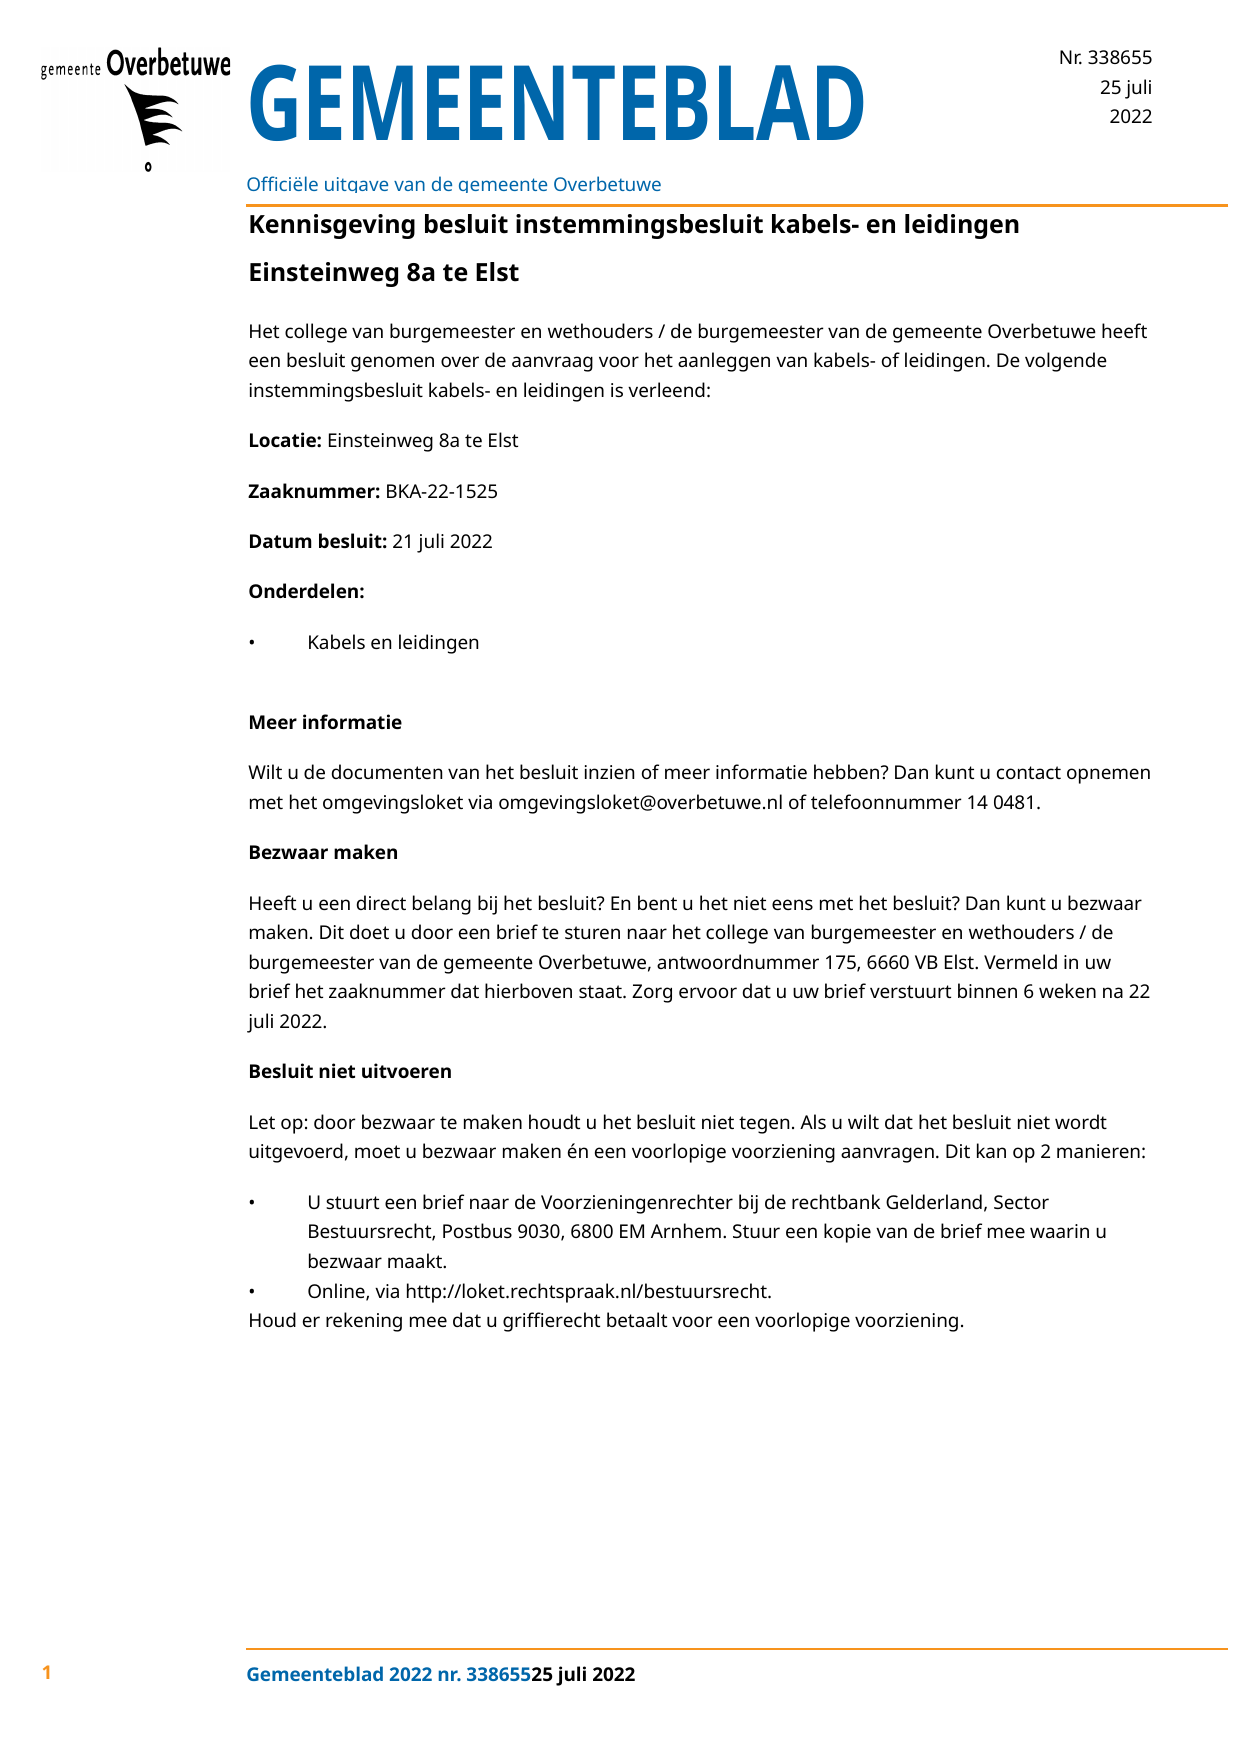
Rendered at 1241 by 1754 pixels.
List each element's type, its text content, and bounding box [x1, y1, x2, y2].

picture [41, 47, 231, 172]
text Het college van burgemeester en wethouders / de burgemeester van de gemeente Overbetuwe heeft een besluit genomen over de aanvraag voor het aanleggen van kabels- of leidingen. De volgende instemmingsbesluit kabels- en leidingen is verleend: [248, 318, 1152, 403]
list Online, via http://loket.rechtspraak.nl/bestuursrecht. [248, 1278, 1152, 1304]
text Datum besluit: 21 juli 2022 [248, 528, 1152, 554]
list U stuurt een brief naar de Voorzieningenrechter bij de rechtbank Gelderland, Sector Bestuursrecht, Postbus 9030, 6800 EM Arnhem. Stuur een kopie van de brief mee waarin u bezwaar maakt. [248, 1189, 1152, 1274]
text Bezwaar maken [248, 839, 1152, 865]
text Besluit niet uitvoeren [248, 1059, 1152, 1084]
text Kennisgeving besluit instemmingsbesluit kabels- en leidingen Einsteinweg 8a te Elst [248, 207, 1152, 288]
text Houd er rekening mee dat u griffierecht betaalt voor een voorlopige voorziening. [248, 1307, 1152, 1333]
text Zaaknummer: BKA-22-1525 [248, 478, 1152, 504]
text Let op: door bezwaar te maken houdt u het besluit niet tegen. Als u wilt dat het besluit niet wordt uitgevoerd, moet u bezwaar maken én een voorlopige voorziening aanvragen. Dit kan op 2 manieren: [248, 1109, 1152, 1164]
text Heeft u een direct belang bij het besluit? En bent u het niet eens met het besluit? Dan kunt u bezwaar maken. Dit doet u door een brief te sturen naar het college van burgemeester en wethouders / de burgemeester van de gemeente Overbetuwe, antwoordnummer 175, 6660 VB Elst. Vermeld in uw brief het zaaknummer dat hierboven staat. Zorg ervoor dat u uw brief verstuurt binnen 6 weken na 22 juli 2022. [248, 890, 1152, 1034]
list Kabels en leidingen [248, 629, 1152, 655]
text Onderdelen: [248, 579, 1152, 604]
text Locatie: Einsteinweg 8a te Elst [248, 427, 1152, 453]
text Meer informatie [248, 709, 1152, 735]
text Wilt u de documenten van het besluit inzien of meer informatie hebben? Dan kunt u contact opnemen met het omgevingsloket via omgevingsloket@overbetuwe.nl of telefoonnummer 14 0481. [248, 759, 1152, 815]
